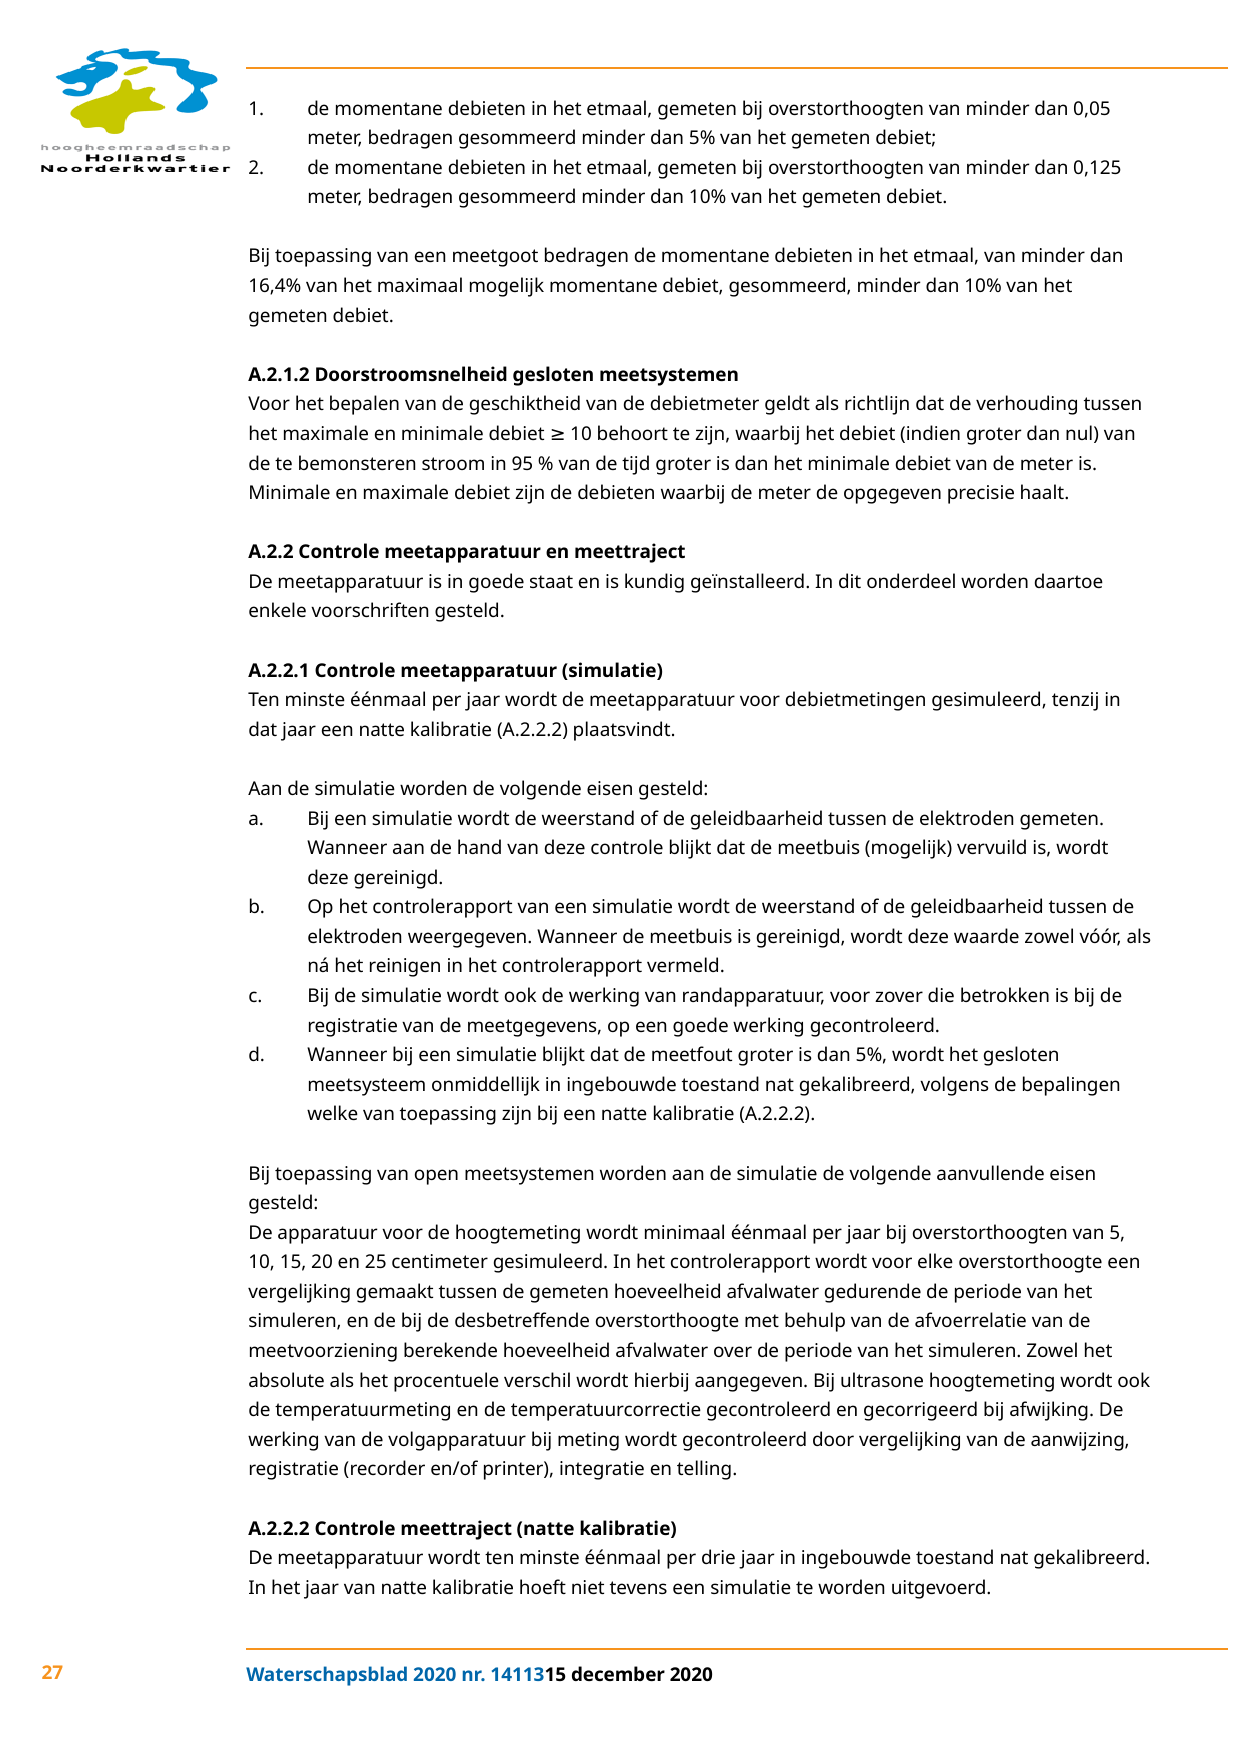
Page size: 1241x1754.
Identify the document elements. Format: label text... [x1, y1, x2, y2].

text Voor het bepalen van de geschiktheid van de debietmeter geldt als richtlijn dat de verhouding tussen het maximale en minimale debiet ≥ 10 behoort te zijn, waarbij het debiet (indien groter dan nul) van de te bemonsteren stroom in 95 % van de tijd groter is dan het minimale debiet van de meter is. Minimale en maximale debiet zijn de debieten waarbij de meter de opgegeven precisie haalt. [248, 391, 1152, 505]
text Ten minste éénmaal per jaar wordt de meetapparatuur voor debietmetingen gesimuleerd, tenzij in dat jaar een natte kalibratie (A.2.2.2) plaatsvindt. [248, 686, 1152, 742]
list Bij een simulatie wordt de weerstand of de geleidbaarheid tussen de elektroden gemeten. Wanneer aan de hand van deze controle blijkt dat de meetbuis (mogelijk) vervuild is, wordt deze gereinigd. [248, 805, 1152, 890]
text Bij toepassing van een meetgoot bedragen de momentane debieten in het etmaal, van minder dan 16,4% van het maximaal mogelijk momentane debiet, gesommeerd, minder dan 10% van het gemeten debiet. [248, 243, 1152, 328]
picture [41, 47, 231, 172]
text A.2.2.2 Controle meettraject (natte kalibratie) [248, 1515, 1152, 1541]
list Bij de simulatie wordt ook de werking van randapparatuur, voor zover die betrokken is bij de registratie van de meetgegevens, op een goede werking gecontroleerd. [248, 982, 1152, 1038]
text Bij toepassing van open meetsystemen worden aan de simulatie de volgende aanvullende eisen gesteld: [248, 1160, 1152, 1215]
text A.2.2.1 Controle meetapparatuur (simulatie) [248, 657, 1152, 683]
list Wanneer bij een simulatie blijkt dat de meetfout groter is dan 5%, wordt het gesloten meetsysteem onmiddellijk in ingebouwde toestand nat gekalibreerd, volgens de bepalingen welke van toepassing zijn bij een natte kalibratie (A.2.2.2). [248, 1041, 1152, 1126]
text A.2.1.2 Doorstroomsnelheid gesloten meetsystemen [248, 361, 1152, 387]
list Op het controlerapport van een simulatie wordt de weerstand of de geleidbaarheid tussen de elektroden weergegeven. Wanneer de meetbuis is gereinigd, wordt deze waarde zowel vóór, als ná het reinigen in het controlerapport vermeld. [248, 893, 1152, 978]
text A.2.2 Controle meetapparatuur en meettraject [248, 538, 1152, 564]
text De apparatuur voor de hoogtemeting wordt minimaal éénmaal per jaar bij overstorthoogten van 5, 10, 15, 20 en 25 centimeter gesimuleerd. In het controlerapport wordt voor elke overstorthoogte een vergelijking gemaakt tussen de gemeten hoeveelheid afvalwater gedurende de periode van het simuleren, en de bij de desbetreffende overstorthoogte met behulp van de afvoerrelatie van de meetvoorziening berekende hoeveelheid afvalwater over de periode van het simuleren. Zowel het absolute als het procentuele verschil wordt hierbij aangegeven. Bij ultrasone hoogtemeting wordt ook de temperatuurmeting en de temperatuurcorrectie gecontroleerd en gecorrigeerd bij afwijking. De werking van de volgapparatuur bij meting wordt gecontroleerd door vergelijking van de aanwijzing, registratie (recorder en/of printer), integratie en telling. [248, 1219, 1152, 1481]
list de momentane debieten in het etmaal, gemeten bij overstorthoogten van minder dan 0,125 meter, bedragen gesommeerd minder dan 10% van het gemeten debiet. [248, 154, 1152, 209]
text De meetapparatuur is in goede staat en is kundig geïnstalleerd. In dit onderdeel worden daartoe enkele voorschriften gesteld. [248, 568, 1152, 623]
text De meetapparatuur wordt ten minste éénmaal per drie jaar in ingebouwde toestand nat gekalibreerd. In het jaar van natte kalibratie hoeft niet tevens een simulatie te worden uitgevoerd. [248, 1544, 1152, 1600]
list de momentane debieten in het etmaal, gemeten bij overstorthoogten van minder dan 0,05 meter, bedragen gesommeerd minder dan 5% van het gemeten debiet; [248, 95, 1152, 150]
text Aan de simulatie worden de volgende eisen gesteld: [248, 775, 1152, 801]
